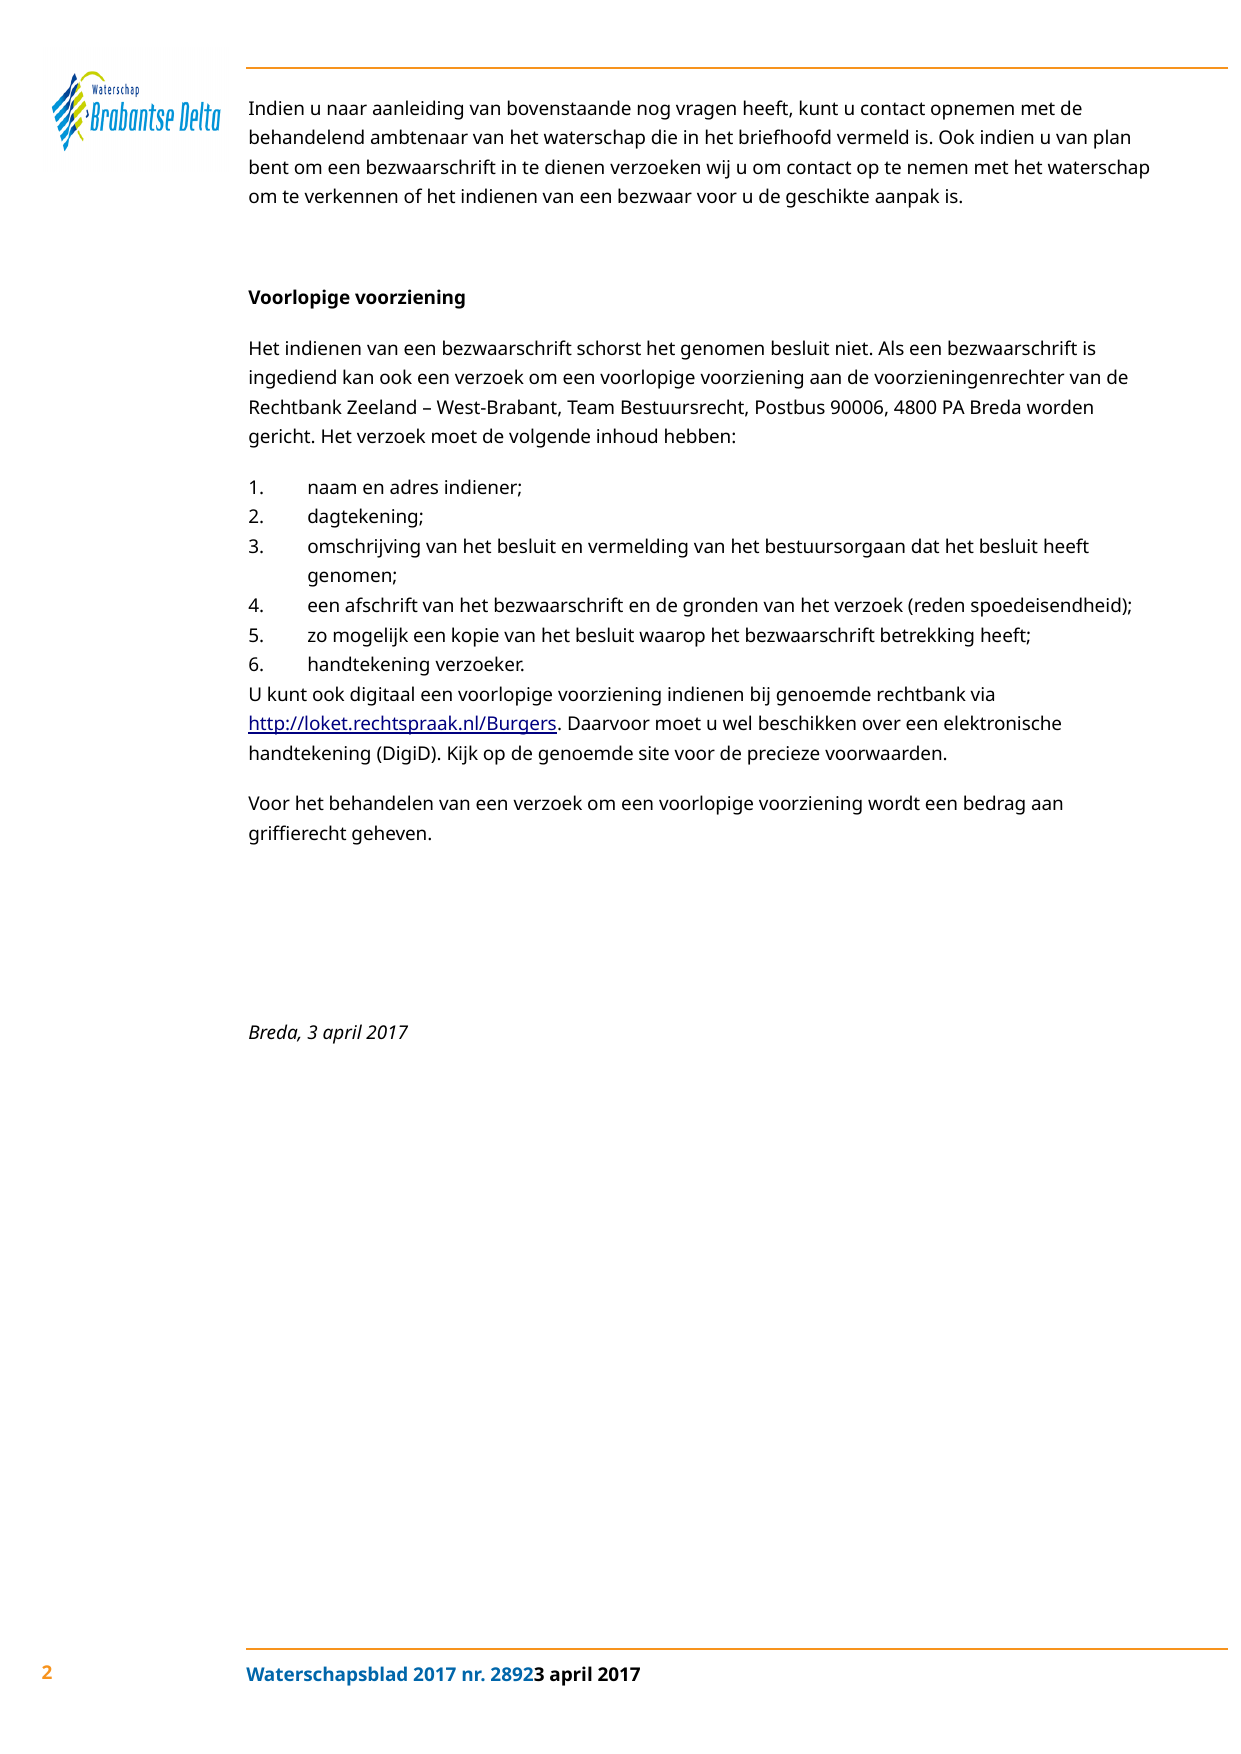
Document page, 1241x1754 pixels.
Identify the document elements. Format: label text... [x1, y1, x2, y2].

list omschrijving van het besluit en vermelding van het bestuursorgaan dat het besluit heeft genomen; [248, 533, 1152, 588]
text Het indienen van een bezwaarschrift schorst het genomen besluit niet. Als een bezwaarschrift is ingediend kan ook een verzoek om een voorlopige voorziening aan de voorzieningenrechter van de Rechtbank Zeeland – West-Brabant, Team Bestuursrecht, Postbus 90006, 4800 PA Breda worden gericht. Het verzoek moet de volgende inhoud hebben: [248, 335, 1152, 449]
list zo mogelijk een kopie van het besluit waarop het bezwaarschrift betrekking heeft; [248, 622, 1152, 648]
text Voor het behandelen van een verzoek om een voorlopige voorziening wordt een bedrag aan griffierecht geheven. [248, 791, 1152, 846]
picture [41, 47, 231, 172]
text Voorlopige voorziening [248, 284, 1152, 310]
text Breda, 3 april 2017 [248, 1019, 1152, 1045]
list handtekening verzoeker. [248, 651, 1152, 677]
text Indien u naar aanleiding van bovenstaande nog vragen heeft, kunt u contact opnemen met de behandelend ambtenaar van het waterschap die in het briefhoofd vermeld is. Ook indien u van plan bent om een bezwaarschrift in te dienen verzoeken wij u om contact op te nemen met het waterschap om te verkennen of het indienen van een bezwaar voor u de geschikte aanpak is. [248, 95, 1152, 209]
text U kunt ook digitaal een voorlopige voorziening indienen bij genoemde rechtbank via http://loket.rechtspraak.nl/Burgers. Daarvoor moet u wel beschikken over een elektronische handtekening (DigiD). Kijk op de genoemde site voor de precieze voorwaarden. [248, 681, 1152, 766]
list een afschrift van het bezwaarschrift en de gronden van het verzoek (reden spoedeisendheid); [248, 592, 1152, 618]
list naam en adres indiener; [248, 474, 1152, 500]
list dagtekening; [248, 503, 1152, 529]
